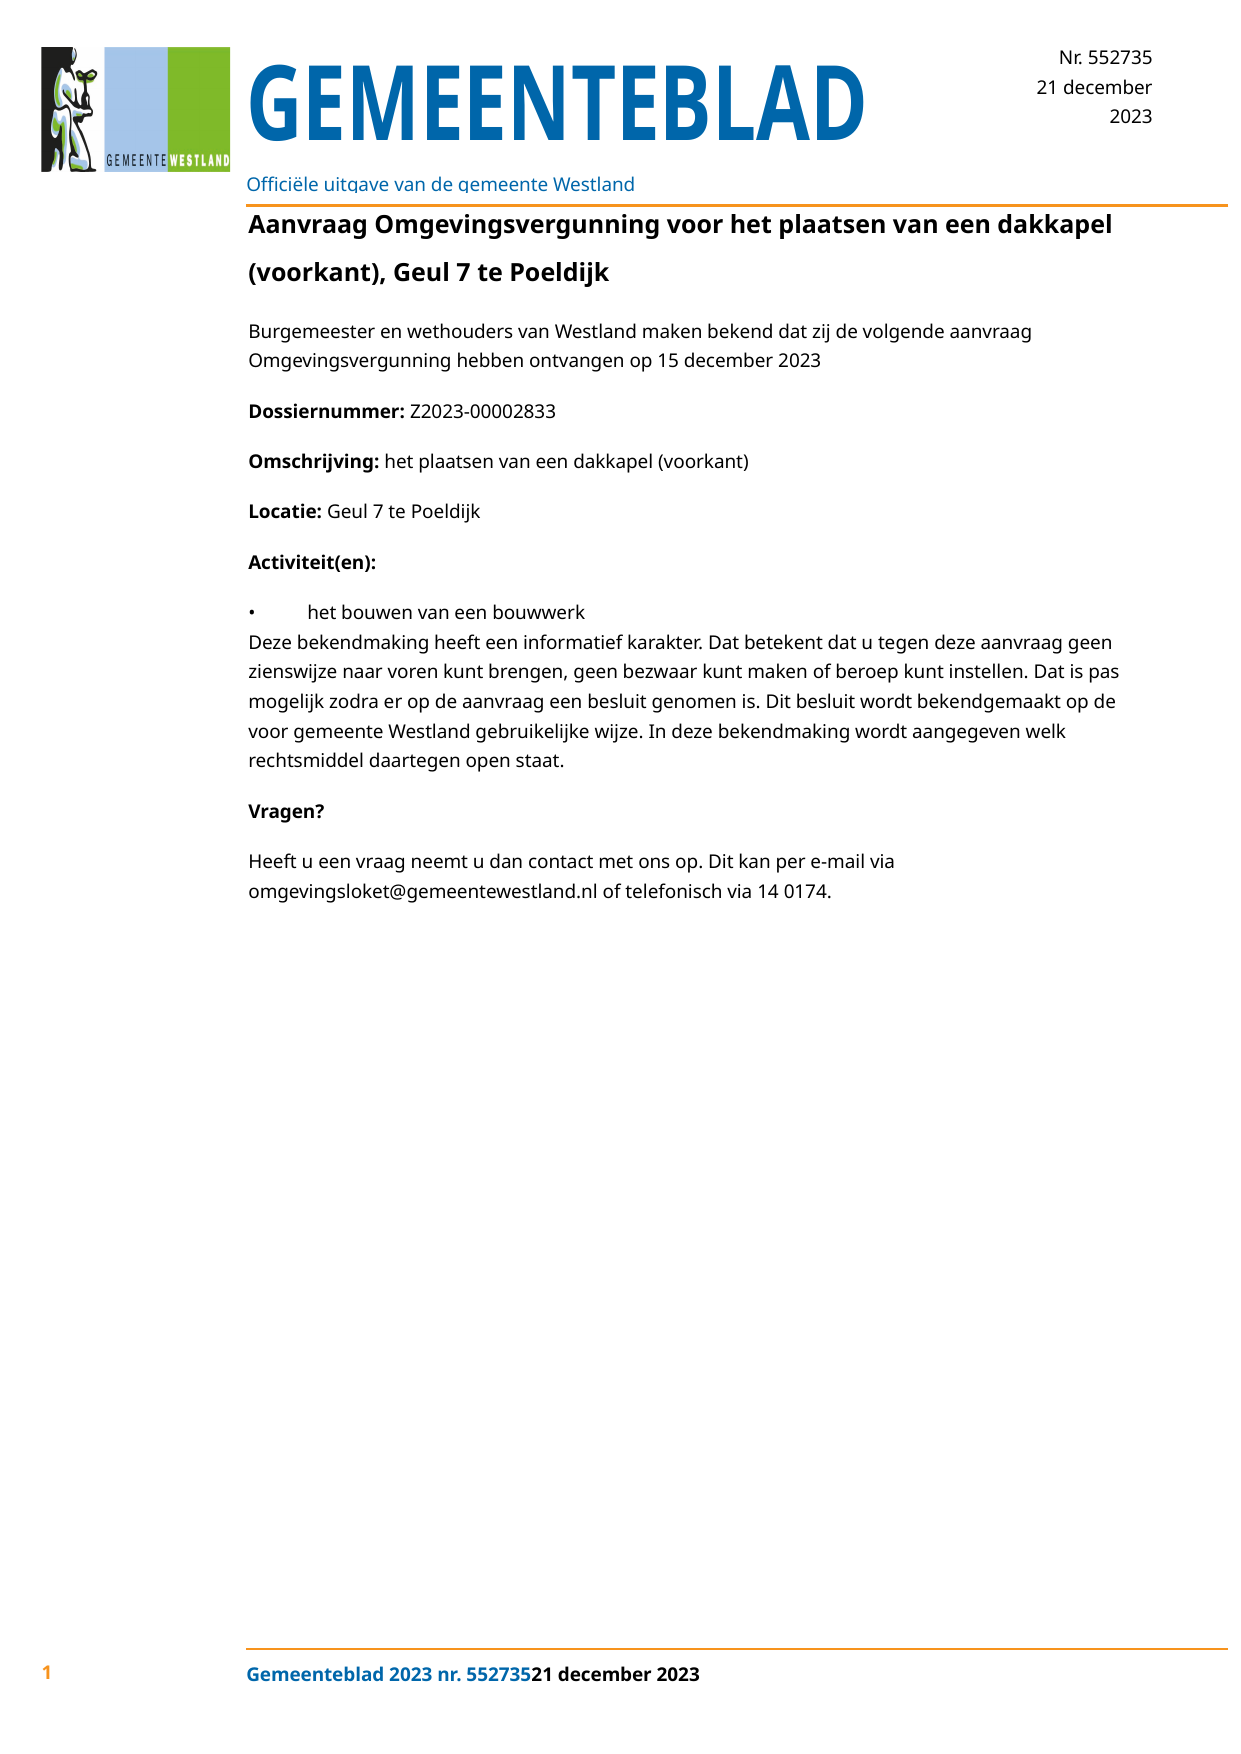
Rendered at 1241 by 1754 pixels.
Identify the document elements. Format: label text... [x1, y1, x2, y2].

text Aanvraag Omgevingsvergunning voor het plaatsen van een dakkapel (voorkant), Geul 7 te Poeldijk [248, 207, 1152, 288]
text Deze bekendmaking heeft een informatief karakter. Dat betekent dat u tegen deze aanvraag geen zienswijze naar voren kunt brengen, geen bezwaar kunt maken of beroep kunt instellen. Dat is pas mogelijk zodra er op de aanvraag een besluit genomen is. Dit besluit wordt bekendgemaakt op de voor gemeente Westland gebruikelijke wijze. In deze bekendmaking wordt aangegeven welk rechtsmiddel daartegen open staat. [248, 629, 1152, 773]
text Omschrijving: het plaatsen van een dakkapel (voorkant) [248, 448, 1152, 474]
text Heeft u een vraag neemt u dan contact met ons op. Dit kan per e-mail via omgevingsloket@gemeentewestland.nl of telefonisch via 14 0174. [248, 848, 1152, 904]
text Vragen? [248, 798, 1152, 824]
picture [41, 47, 231, 172]
text Activiteit(en): [248, 549, 1152, 575]
text Dossiernummer: Z2023-00002833 [248, 398, 1152, 424]
text Burgemeester en wethouders van Westland maken bekend dat zij de volgende aanvraag Omgevingsvergunning hebben ontvangen op 15 december 2023 [248, 318, 1152, 373]
list het bouwen van een bouwwerk [248, 599, 1152, 625]
text Locatie: Geul 7 te Poeldijk [248, 499, 1152, 524]
